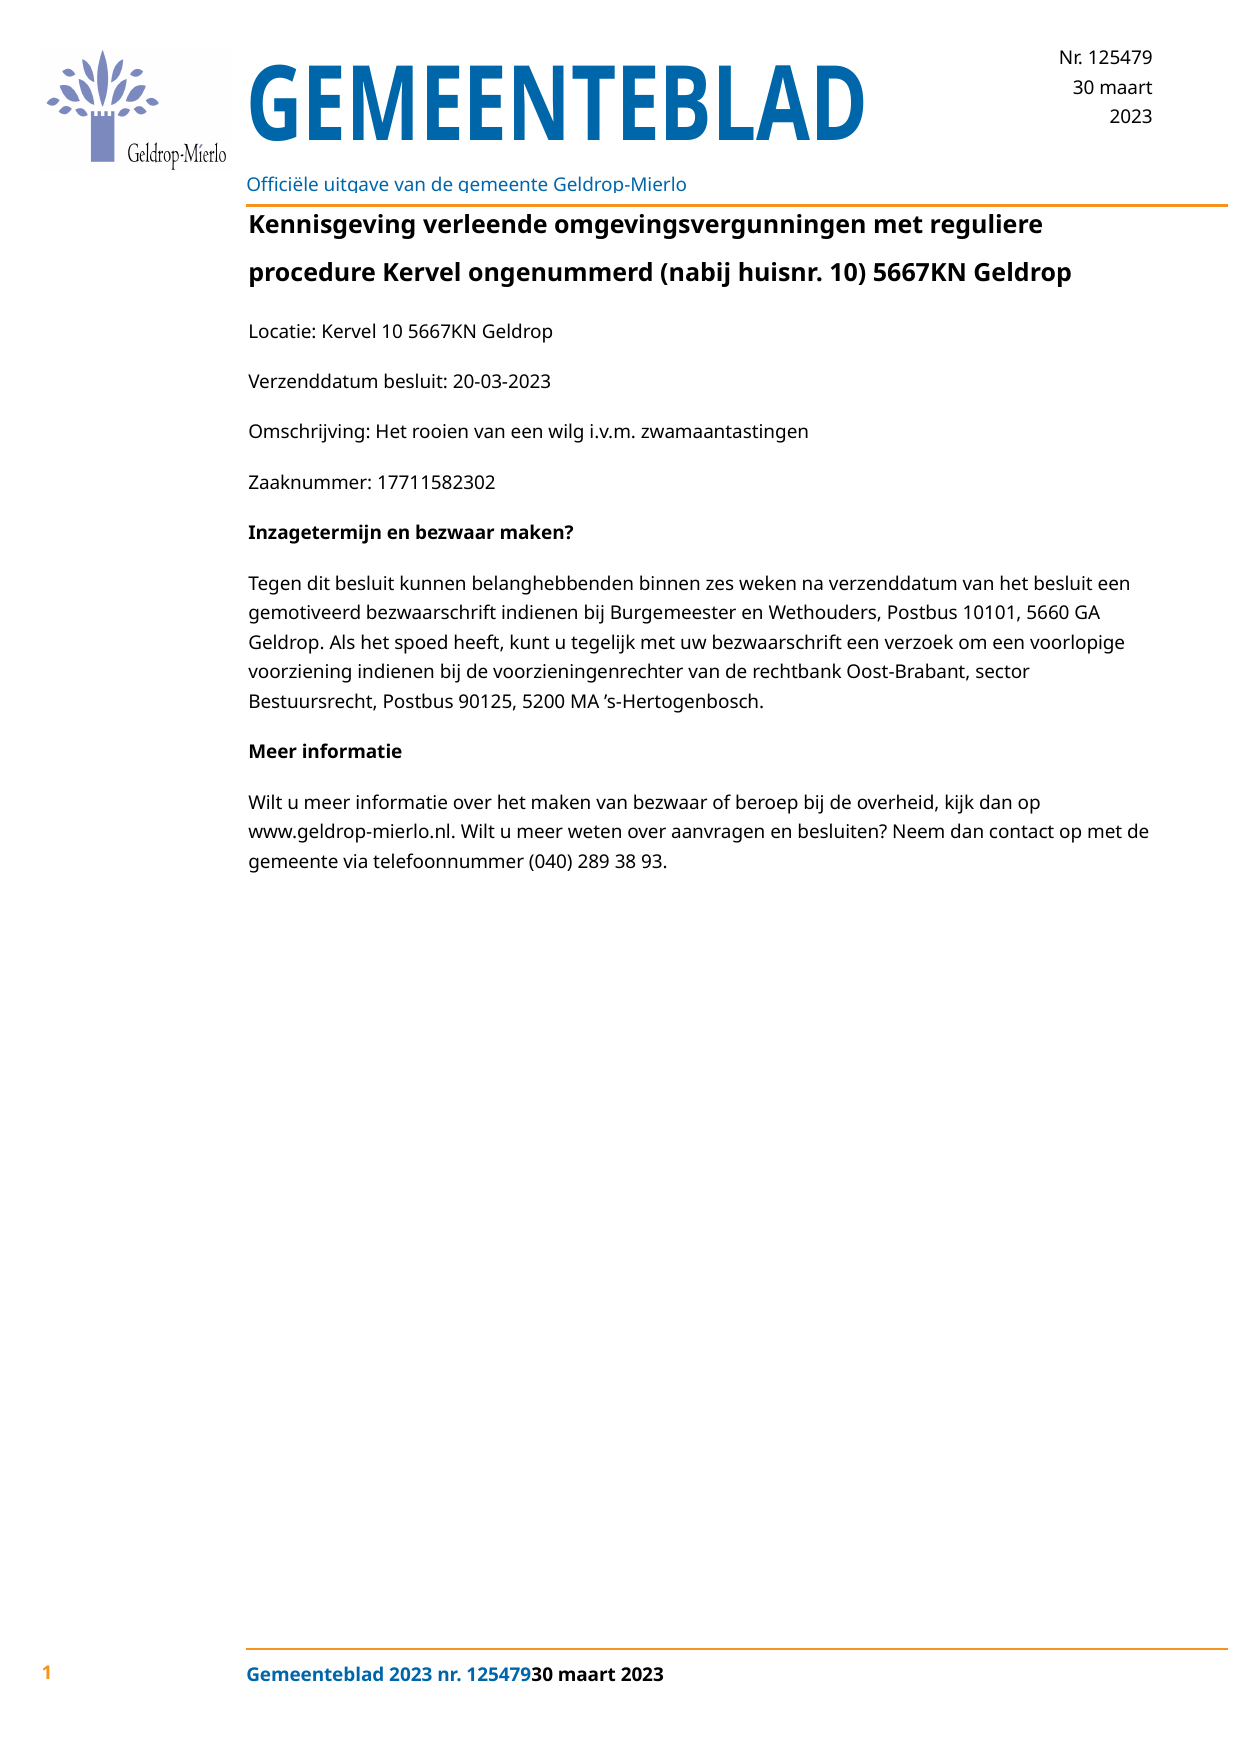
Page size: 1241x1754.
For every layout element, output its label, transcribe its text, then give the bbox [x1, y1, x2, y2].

text Wilt u meer informatie over het maken van bezwaar of beroep bij de overheid, kijk dan op www.geldrop-mierlo.nl. Wilt u meer weten over aanvragen en besluiten? Neem dan contact op met de gemeente via telefoonnummer (040) 289 38 93. [248, 789, 1152, 874]
text Omschrijving: Het rooien van een wilg i.v.m. zwamaantastingen [248, 419, 1152, 444]
picture [41, 47, 231, 172]
text Inzagetermijn en bezwaar maken? [248, 519, 1152, 545]
text Zaaknummer: 17711582302 [248, 469, 1152, 495]
text Verzenddatum besluit: 20-03-2023 [248, 368, 1152, 394]
text Meer informatie [248, 739, 1152, 764]
text Tegen dit besluit kunnen belanghebbenden binnen zes weken na verzenddatum van het besluit een gemotiveerd bezwaarschrift indienen bij Burgemeester en Wethouders, Postbus 10101, 5660 GA Geldrop. Als het spoed heeft, kunt u tegelijk met uw bezwaarschrift een verzoek om een voorlopige voorziening indienen bij de voorzieningenrechter van de rechtbank Oost-Brabant, sector Bestuursrecht, Postbus 90125, 5200 MA ’s-Hertogenbosch. [248, 570, 1152, 714]
text Kennisgeving verleende omgevingsvergunningen met reguliere procedure Kervel ongenummerd (nabij huisnr. 10) 5667KN Geldrop [248, 207, 1152, 288]
text Locatie: Kervel 10 5667KN Geldrop [248, 318, 1152, 344]
